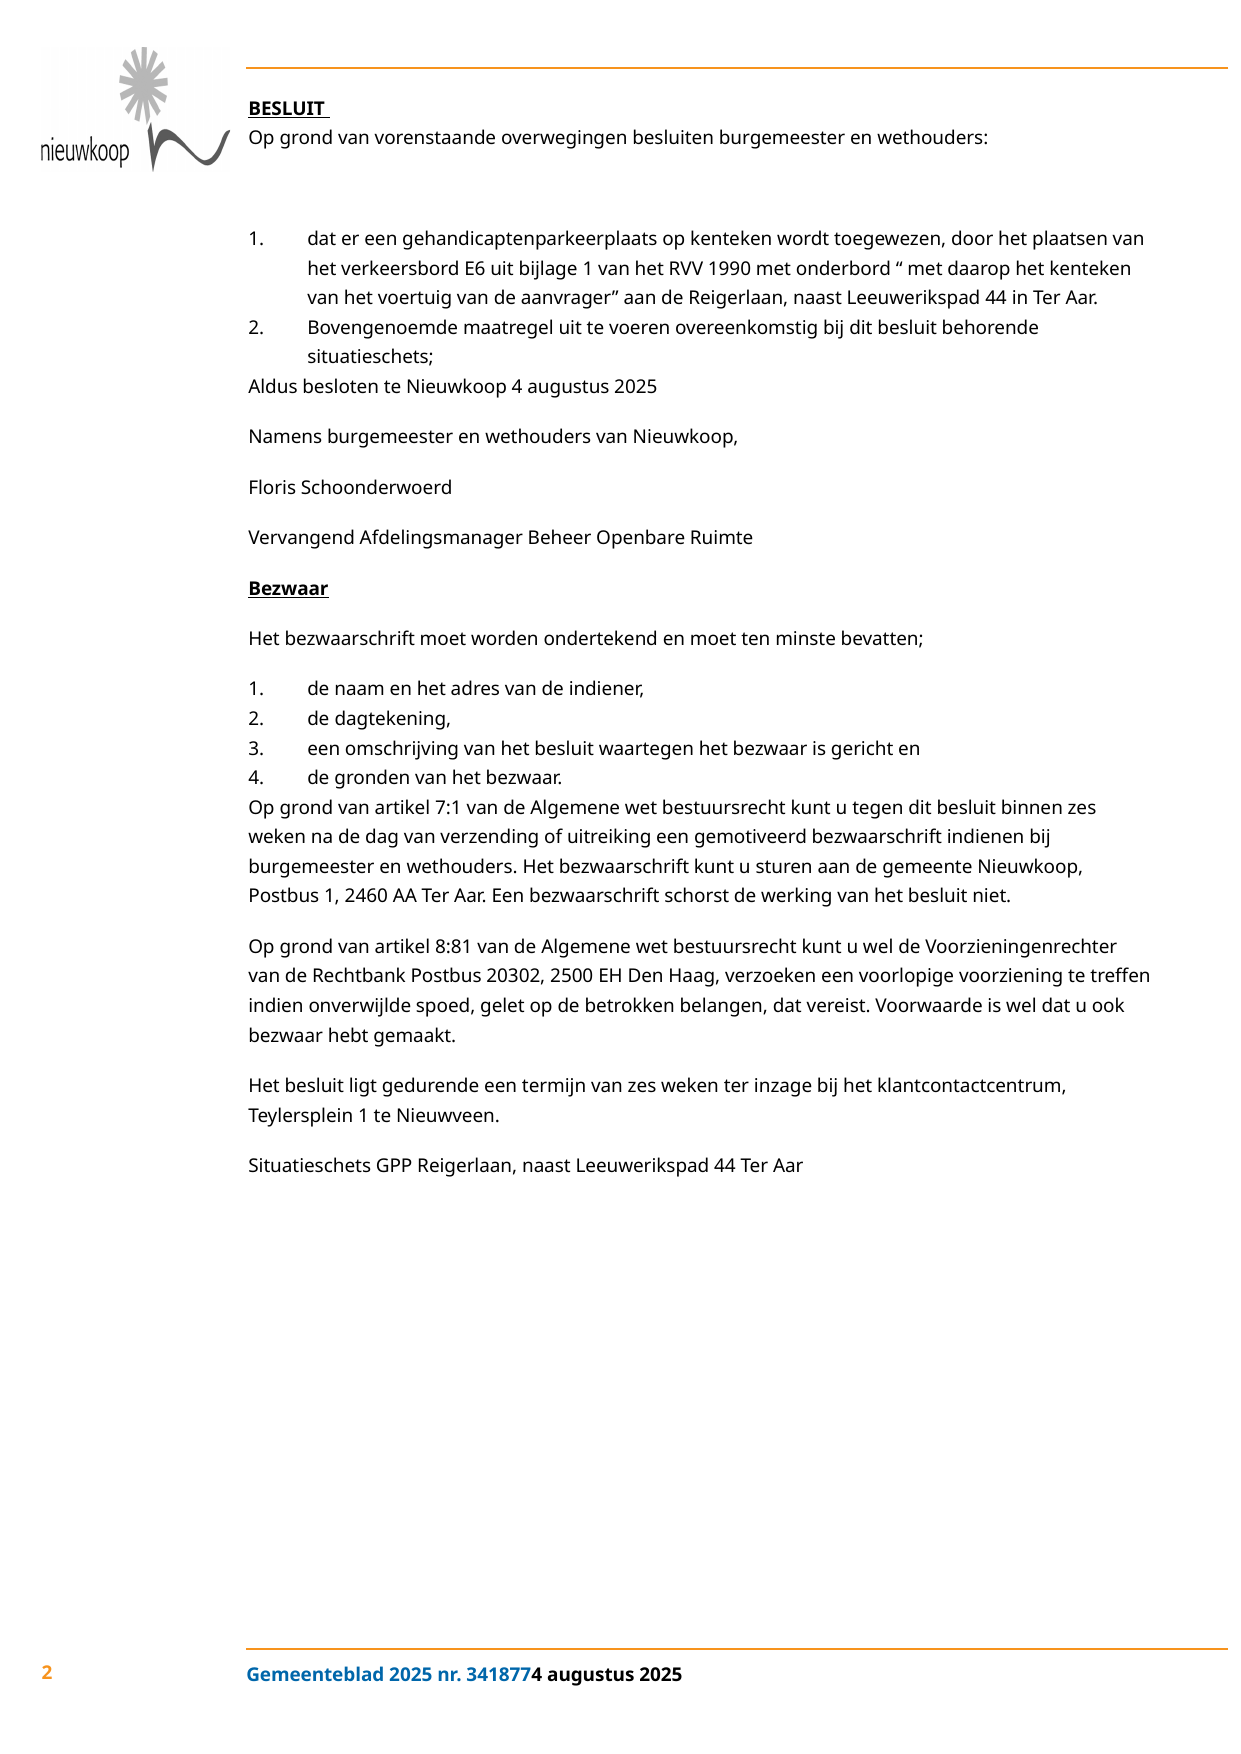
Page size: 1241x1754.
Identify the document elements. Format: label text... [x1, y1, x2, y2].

text Situatieschets GPP Reigerlaan, naast Leeuwerikspad 44 Ter Aar [248, 1152, 1152, 1178]
list de dagtekening, [248, 705, 1152, 731]
text Op grond van artikel 8:81 van de Algemene wet bestuursrecht kunt u wel de Voorzieningenrechter van de Rechtbank Postbus 20302, 2500 EH Den Haag, verzoeken een voorlopige voorziening te treffen indien onverwijlde spoed, gelet op de betrokken belangen, dat vereist. Voorwaarde is wel dat u ook bezwaar hebt gemaakt. [248, 933, 1152, 1048]
text Op grond van vorenstaande overwegingen besluiten burgemeester en wethouders: [248, 124, 1152, 150]
list Bovengenoemde maatregel uit te voeren overeenkomstig bij dit besluit behorende situatieschets; [248, 314, 1152, 369]
list de naam en het adres van de indiener, [248, 676, 1152, 701]
list de gronden van het bezwaar. [248, 764, 1152, 790]
text BESLUIT [248, 95, 1152, 121]
text Op grond van artikel 7:1 van de Algemene wet bestuursrecht kunt u tegen dit besluit binnen zes weken na de dag van verzending of uitreiking een gemotiveerd bezwaarschrift indienen bij burgemeester en wethouders. Het bezwaarschrift kunt u sturen aan de gemeente Nieuwkoop, Postbus 1, 2460 AA Ter Aar. Een bezwaarschrift schorst de werking van het besluit niet. [248, 794, 1152, 908]
text Floris Schoonderwoerd [248, 474, 1152, 500]
list een omschrijving van het besluit waartegen het bezwaar is gericht en [248, 735, 1152, 761]
picture [41, 47, 231, 172]
list dat er een gehandicaptenparkeerplaats op kenteken wordt toegewezen, door het plaatsen van het verkeersbord E6 uit bijlage 1 van het RVV 1990 met onderbord “ met daarop het kenteken van het voertuig van de aanvrager” aan de Reigerlaan, naast Leeuwerikspad 44 in Ter Aar. [248, 225, 1152, 310]
text Het bezwaarschrift moet worden ondertekend en moet ten minste bevatten; [248, 625, 1152, 651]
text Namens burgemeester en wethouders van Nieuwkoop, [248, 423, 1152, 449]
text Vervangend Afdelingsmanager Beheer Openbare Ruimte [248, 524, 1152, 550]
text Aldus besloten te Nieuwkoop 4 augustus 2025 [248, 373, 1152, 399]
text Bezwaar [248, 575, 1152, 601]
text Het besluit ligt gedurende een termijn van zes weken ter inzage bij het klantcontactcentrum, Teylersplein 1 te Nieuwveen. [248, 1072, 1152, 1128]
